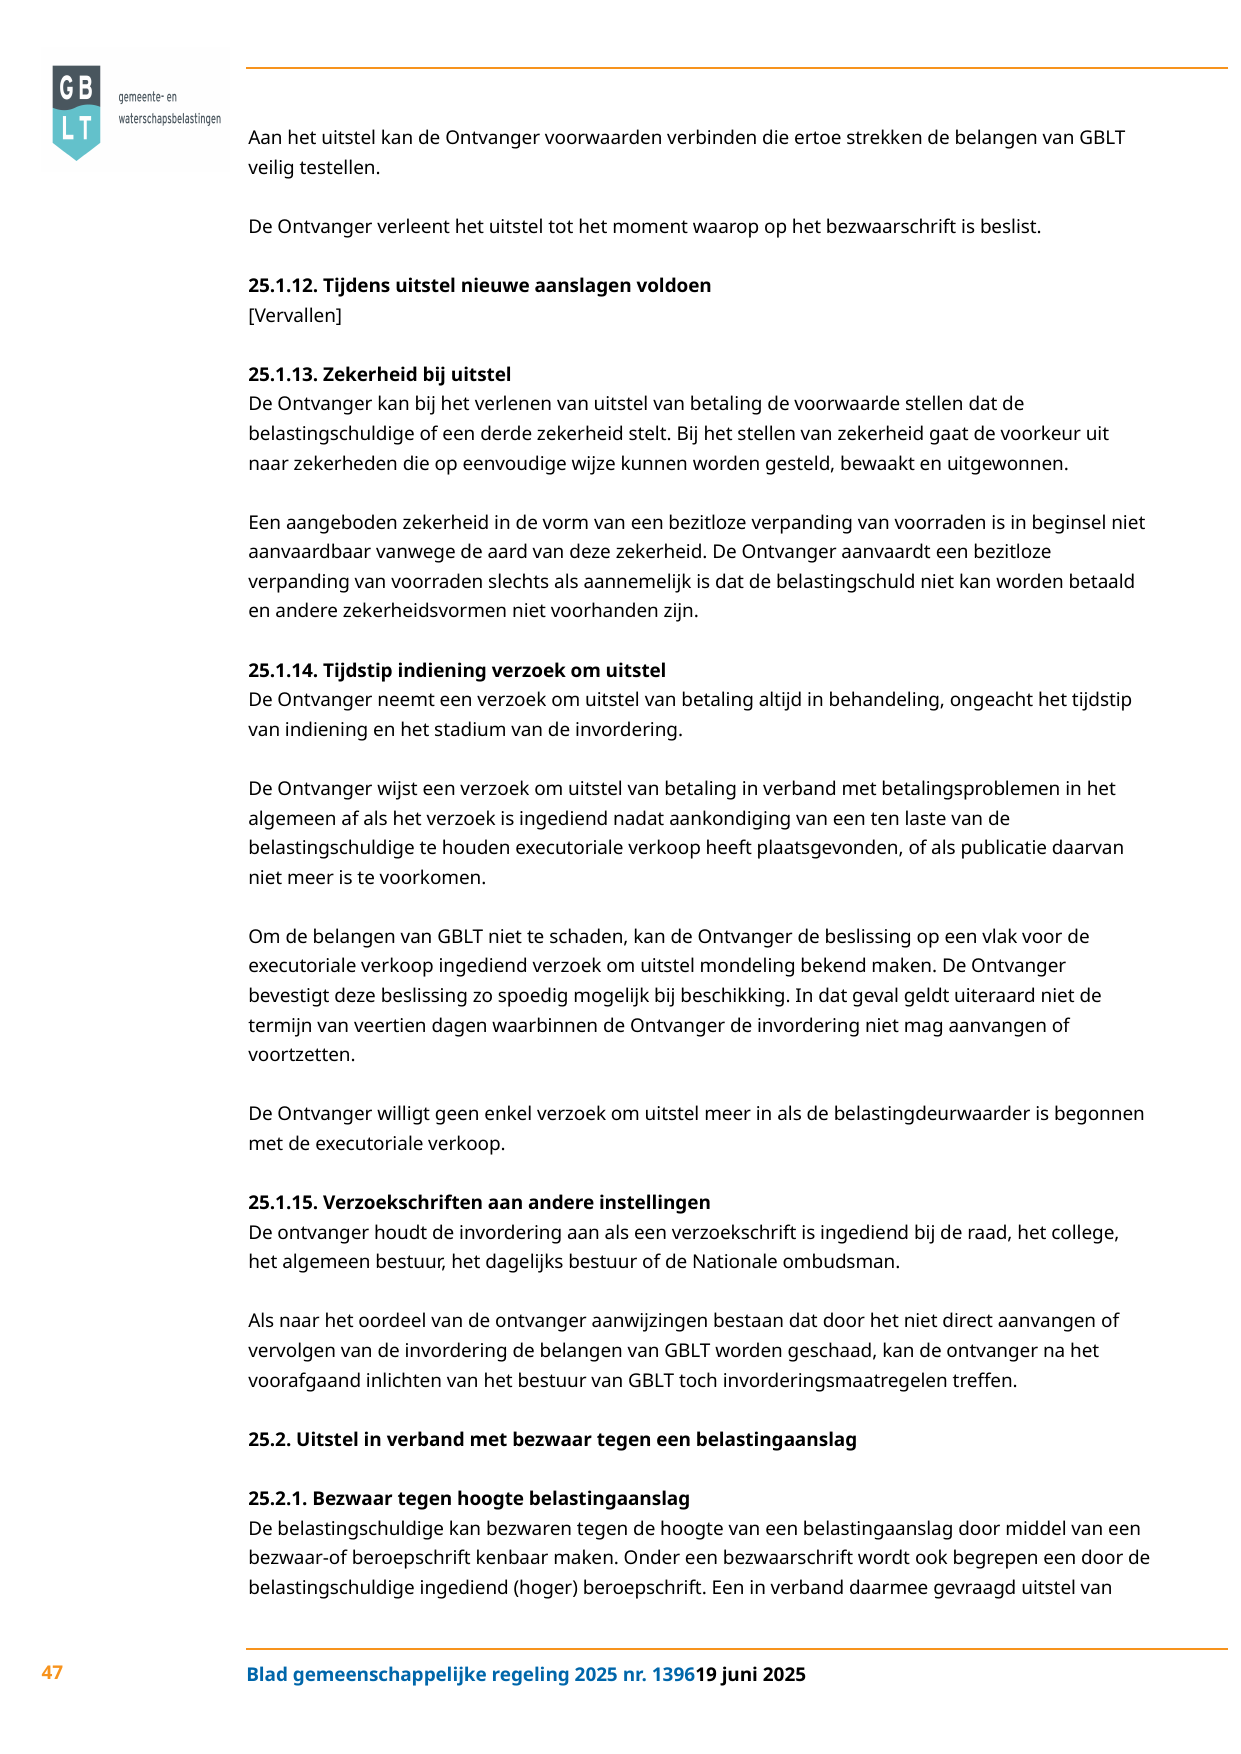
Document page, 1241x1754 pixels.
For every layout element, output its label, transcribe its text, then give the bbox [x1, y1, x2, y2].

text 25.2.1. Bezwaar tegen hoogte belastingaanslag [248, 1485, 1152, 1511]
text 25.1.13. Zekerheid bij uitstel [248, 361, 1152, 387]
picture [41, 47, 231, 172]
text De Ontvanger neemt een verzoek om uitstel van betaling altijd in behandeling, ongeacht het tijdstip van indiening en het stadium van de invordering. [248, 686, 1152, 742]
text 25.2. Uitstel in verband met bezwaar tegen een belastingaanslag [248, 1426, 1152, 1452]
text Als naar het oordeel van de ontvanger aanwijzingen bestaan dat door het niet direct aanvangen of vervolgen van de invordering de belangen van GBLT worden geschaad, kan de ontvanger na het voorafgaand inlichten van het bestuur van GBLT toch invorderingsmaatregelen treffen. [248, 1308, 1152, 1393]
text De Ontvanger kan bij het verlenen van uitstel van betaling de voorwaarde stellen dat de belastingschuldige of een derde zekerheid stelt. Bij het stellen van zekerheid gaat de voorkeur uit naar zekerheden die op eenvoudige wijze kunnen worden gesteld, bewaakt en uitgewonnen. [248, 391, 1152, 476]
text Om de belangen van GBLT niet te schaden, kan de Ontvanger de beslissing op een vlak voor de executoriale verkoop ingediend verzoek om uitstel mondeling bekend maken. De Ontvanger bevestigt deze beslissing zo spoedig mogelijk bij beschikking. In dat geval geldt uiteraard niet de termijn van veertien dagen waarbinnen de Ontvanger de invordering niet mag aanvangen of voortzetten. [248, 923, 1152, 1067]
text De belastingschuldige kan bezwaren tegen de hoogte van een belastingaanslag door middel van een bezwaar-of beroepschrift kenbaar maken. Onder een bezwaarschrift wordt ook begrepen een door de belastingschuldige ingediend (hoger) beroepschrift. Een in verband daarmee gevraagd uitstel van [248, 1515, 1152, 1600]
text De Ontvanger willigt geen enkel verzoek om uitstel meer in als de belastingdeurwaarder is begonnen met de executoriale verkoop. [248, 1101, 1152, 1156]
text De Ontvanger verleent het uitstel tot het moment waarop op het bezwaarschrift is beslist. [248, 213, 1152, 239]
text De ontvanger houdt de invordering aan als een verzoekschrift is ingediend bij de raad, het college, het algemeen bestuur, het dagelijks bestuur of de Nationale ombudsman. [248, 1219, 1152, 1274]
text 25.1.14. Tijdstip indiening verzoek om uitstel [248, 657, 1152, 683]
text 25.1.12. Tijdens uitstel nieuwe aanslagen voldoen [248, 272, 1152, 298]
text Aan het uitstel kan de Ontvanger voorwaarden verbinden die ertoe strekken de belangen van GBLT veilig testellen. [248, 124, 1152, 180]
text De Ontvanger wijst een verzoek om uitstel van betaling in verband met betalingsproblemen in het algemeen af als het verzoek is ingediend nadat aankondiging van een ten laste van de belastingschuldige te houden executoriale verkoop heeft plaatsgevonden, of als publicatie daarvan niet meer is te voorkomen. [248, 775, 1152, 890]
text 25.1.15. Verzoekschriften aan andere instellingen [248, 1189, 1152, 1215]
text [Vervallen] [248, 302, 1152, 328]
text Een aangeboden zekerheid in de vorm van een bezitloze verpanding van voorraden is in beginsel niet aanvaardbaar vanwege de aard van deze zekerheid. De Ontvanger aanvaardt een bezitloze verpanding van voorraden slechts als aannemelijk is dat de belastingschuld niet kan worden betaald en andere zekerheidsvormen niet voorhanden zijn. [248, 509, 1152, 623]
